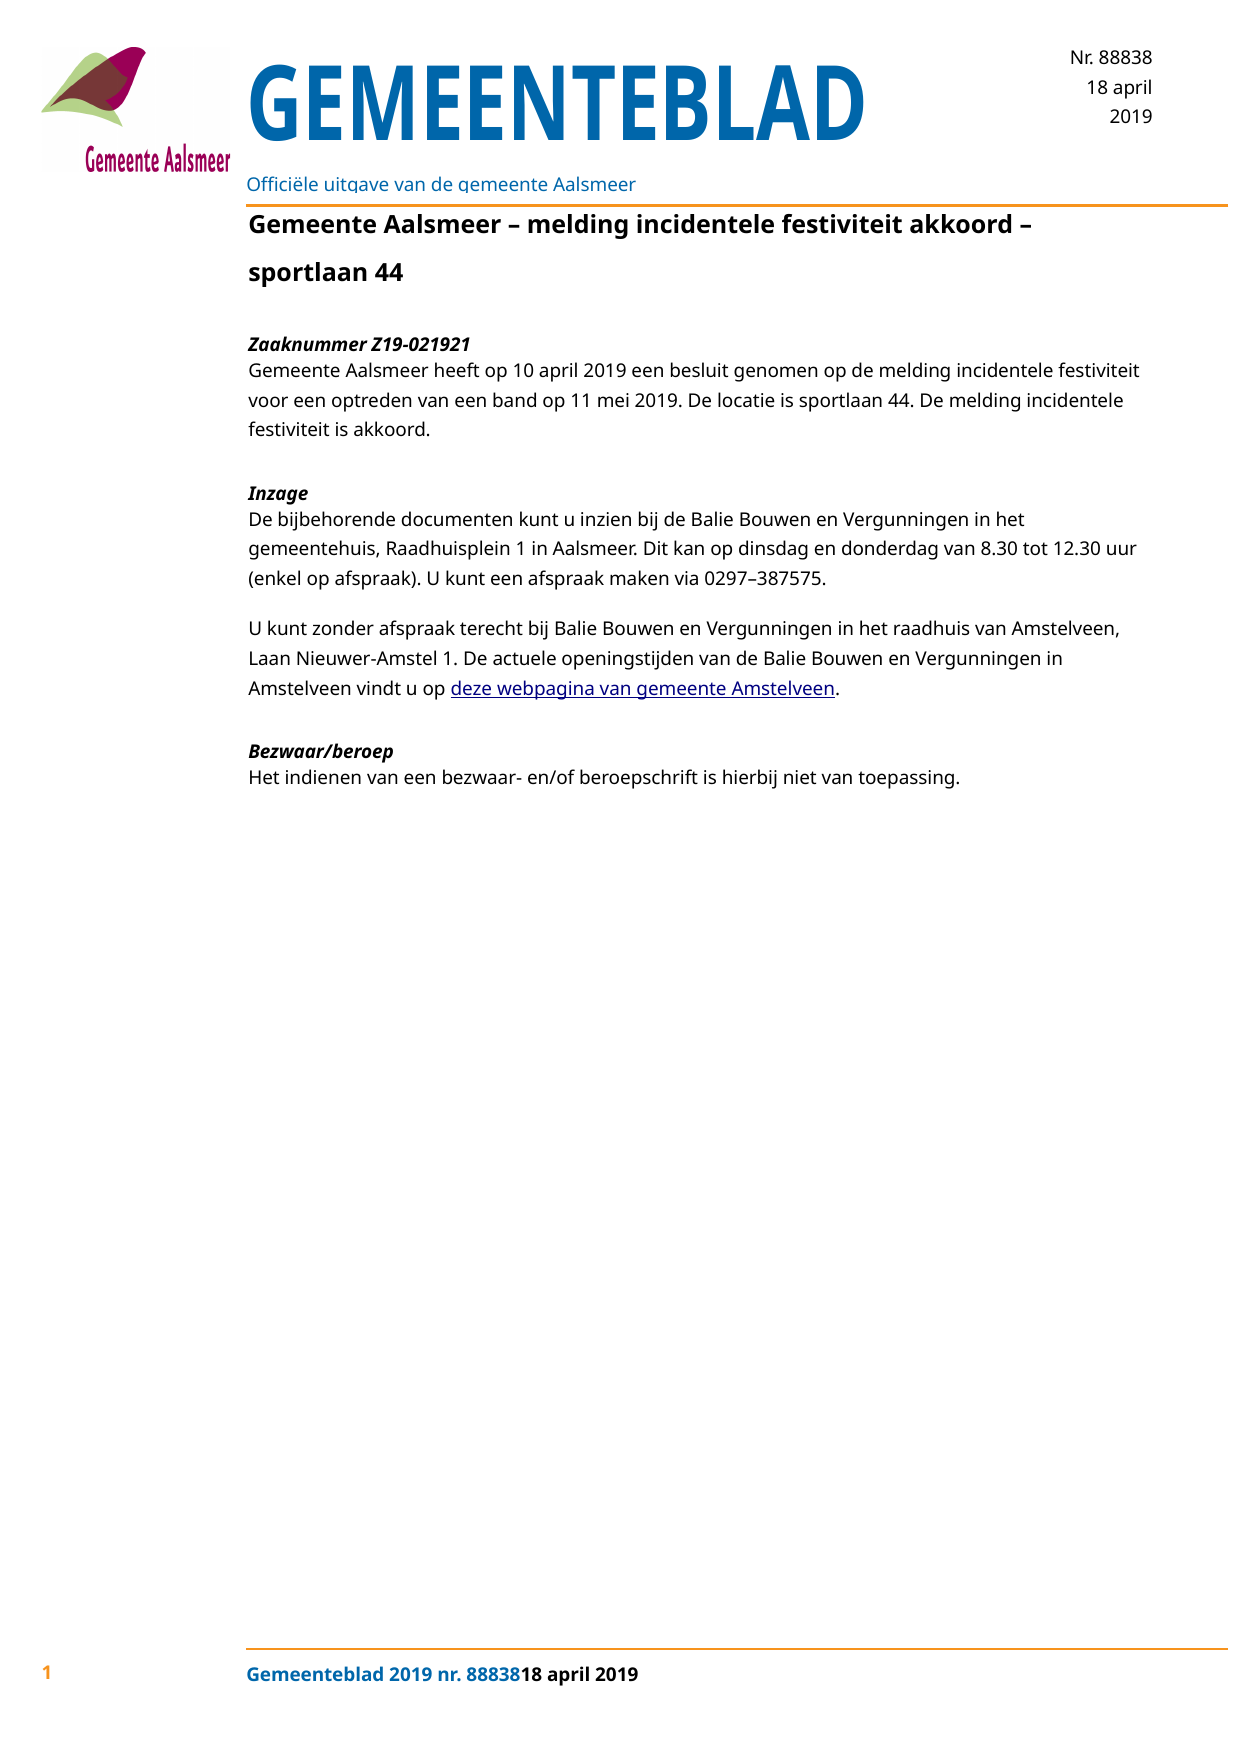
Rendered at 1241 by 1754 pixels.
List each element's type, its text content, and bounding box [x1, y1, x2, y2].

text Gemeente Aalsmeer heeft op 10 april 2019 een besluit genomen op de melding incidentele festiviteit voor een optreden van een band op 11 mei 2019. De locatie is sportlaan 44. De melding incidentele festiviteit is akkoord. [248, 357, 1152, 442]
text De bijbehorende documenten kunt u inzien bij de Balie Bouwen en Vergunningen in het gemeentehuis, Raadhuisplein 1 in Aalsmeer. Dit kan op dinsdag en donderdag van 8.30 tot 12.30 uur (enkel op afspraak). U kunt een afspraak maken via 0297–387575. [248, 506, 1152, 591]
text U kunt zonder afspraak terecht bij Balie Bouwen en Vergunningen in het raadhuis van Amstelveen, Laan Nieuwer-Amstel 1. De actuele openingstijden van de Balie Bouwen en Vergunningen in Amstelveen vindt u op deze webpagina van gemeente Amstelveen. [248, 616, 1152, 701]
text Zaaknummer Z19-021921 [248, 331, 1152, 357]
text Inzage [248, 480, 1152, 506]
text Het indienen van een bezwaar- en/of beroepschrift is hierbij niet van toepassing. [248, 764, 1152, 790]
text Bezwaar/beroep [248, 739, 1152, 764]
picture [41, 47, 231, 172]
text Gemeente Aalsmeer – melding incidentele festiviteit akkoord – sportlaan 44 [248, 207, 1152, 288]
